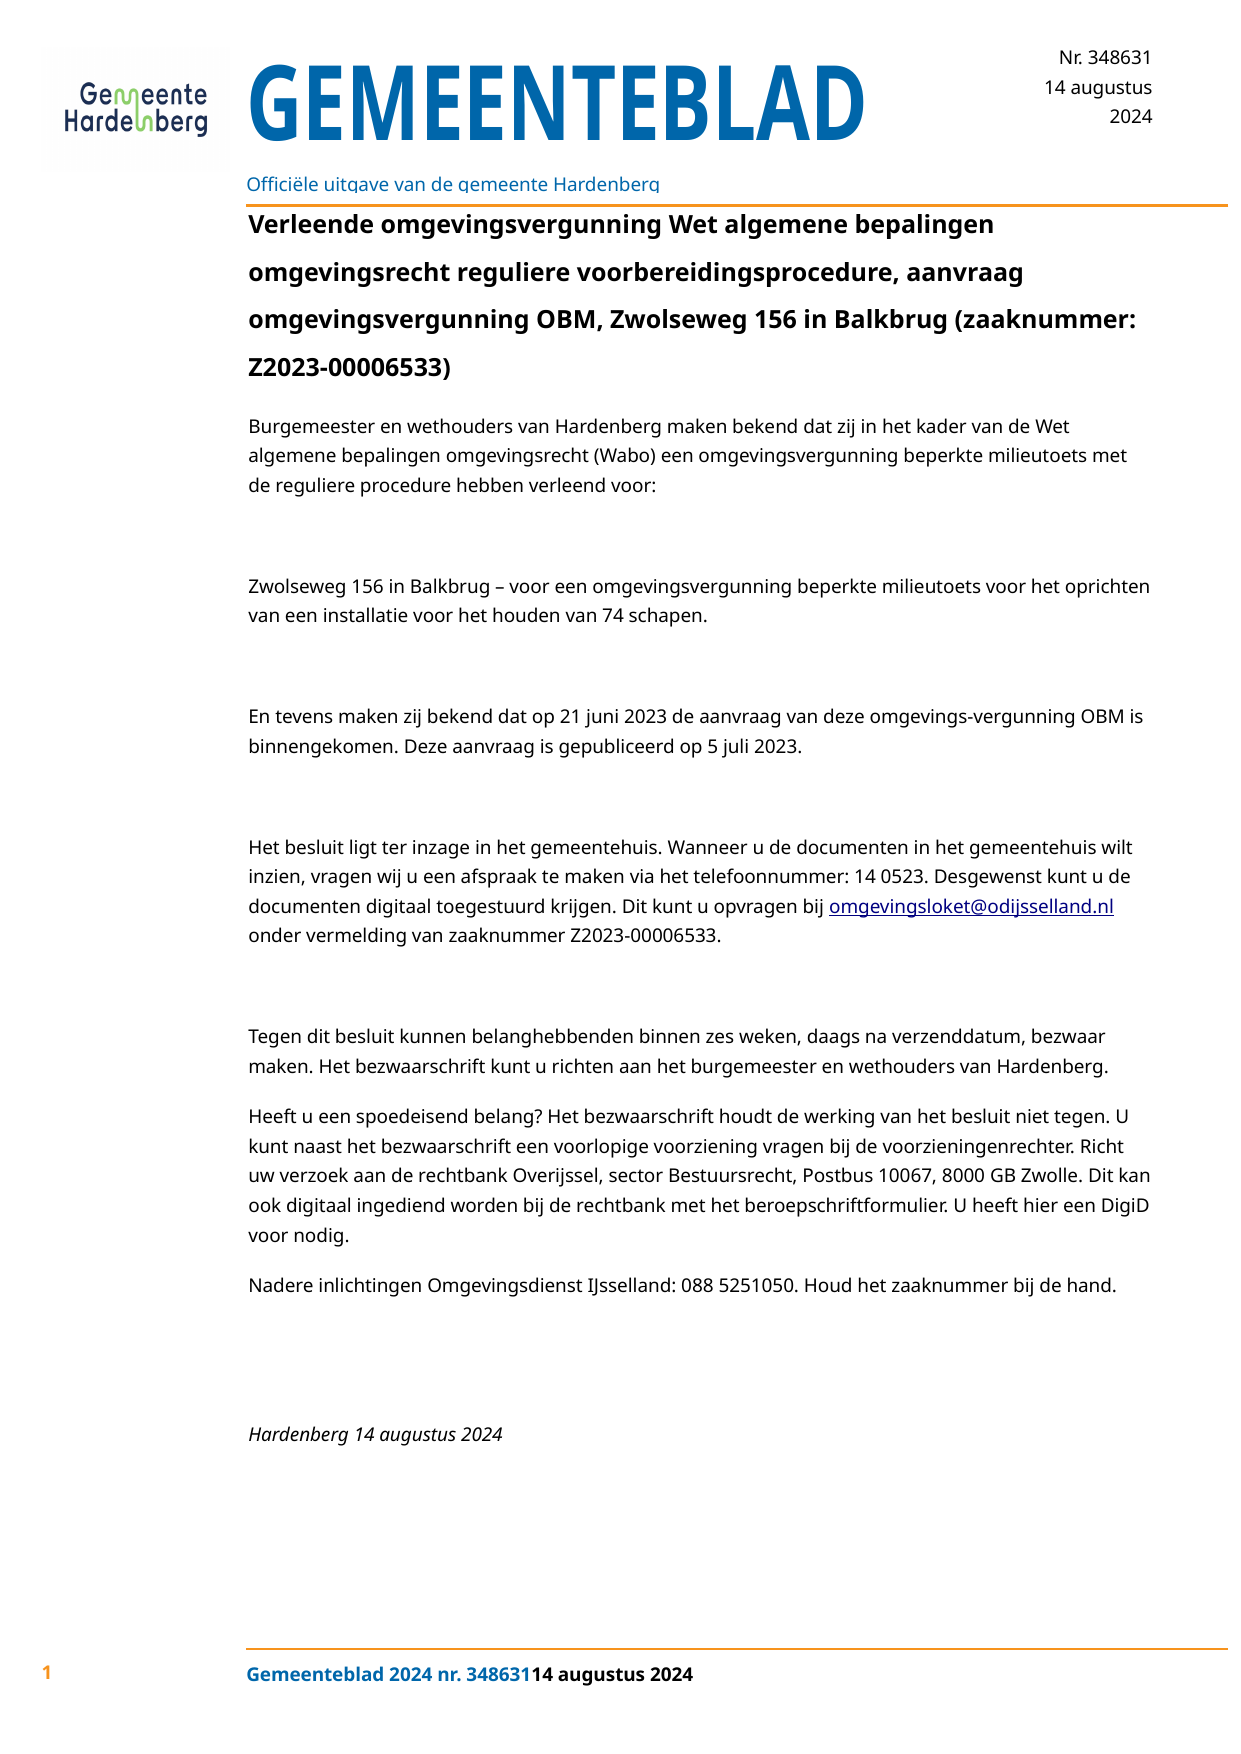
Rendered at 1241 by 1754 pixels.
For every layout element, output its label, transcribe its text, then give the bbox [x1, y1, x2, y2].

text Tegen dit besluit kunnen belanghebbenden binnen zes weken, daags na verzenddatum, bezwaar maken. Het bezwaarschrift kunt u richten aan het burgemeester en wethouders van Hardenberg. [248, 1023, 1152, 1079]
picture [41, 47, 231, 172]
text Het besluit ligt ter inzage in het gemeentehuis. Wanneer u de documenten in het gemeentehuis wilt inzien, vragen wij u een afspraak te maken via het telefoonnummer: 14 0523. Desgewenst kunt u de documenten digitaal toegestuurd krijgen. Dit kunt u opvragen bij omgevingsloket@odijsselland.nl onder vermelding van zaaknummer Z2023-00006533. [248, 834, 1152, 948]
text Heeft u een spoedeisend belang? Het bezwaarschrift houdt de werking van het besluit niet tegen. U kunt naast het bezwaarschrift een voorlopige voorziening vragen bij de voorzieningenrechter. Richt uw verzoek aan de rechtbank Overijssel, sector Bestuursrecht, Postbus 10067, 8000 GB Zwolle. Dit kan ook digitaal ingediend worden bij de rechtbank met het beroepschriftformulier. U heeft hier een DigiD voor nodig. [248, 1103, 1152, 1248]
text Nadere inlichtingen Omgevingsdienst IJsselland: 088 5251050. Houd het zaaknummer bij de hand. [248, 1272, 1152, 1298]
text Burgemeester en wethouders van Hardenberg maken bekend dat zij in het kader van de Wet algemene bepalingen omgevingsrecht (Wabo) een omgevingsvergunning beperkte milieutoets met de reguliere procedure hebben verleend voor: [248, 413, 1152, 498]
text Hardenberg 14 augustus 2024 [248, 1421, 1152, 1447]
text Verleende omgevingsvergunning Wet algemene bepalingen omgevingsrecht reguliere voorbereidingsprocedure, aanvraag omgevingsvergunning OBM, Zwolseweg 156 in Balkbrug (zaaknummer: Z2023-00006533) [248, 207, 1152, 384]
text Zwolseweg 156 in Balkbrug – voor een omgevingsvergunning beperkte milieutoets voor het oprichten van een installatie voor het houden van 74 schapen. [248, 573, 1152, 628]
text En tevens maken zij bekend dat op 21 juni 2023 de aanvraag van deze omgevings-vergunning OBM is binnengekomen. Deze aanvraag is gepubliceerd op 5 juli 2023. [248, 703, 1152, 759]
